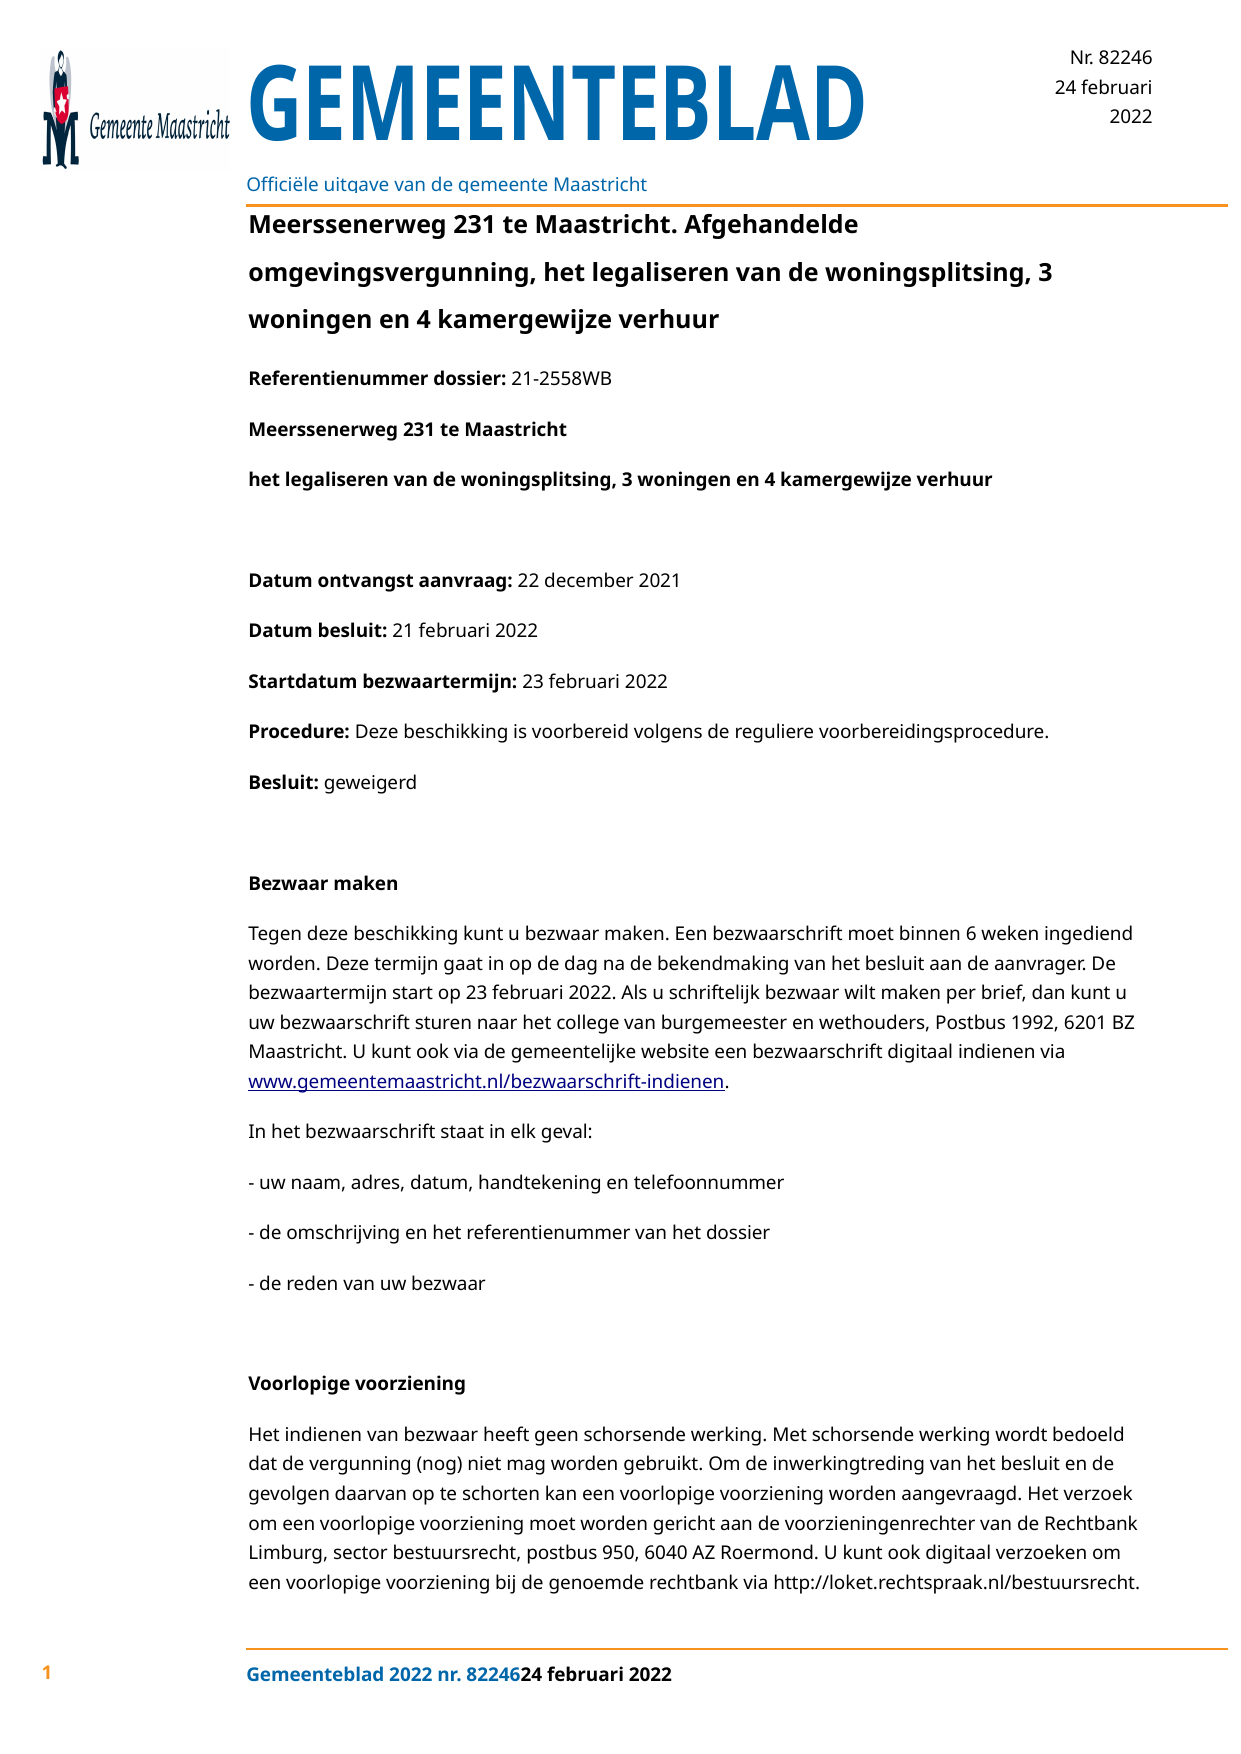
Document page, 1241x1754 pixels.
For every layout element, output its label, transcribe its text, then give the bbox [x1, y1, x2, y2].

text - de omschrijving en het referentienummer van het dossier [248, 1219, 1152, 1245]
text Meerssenerweg 231 te Maastricht. Afgehandelde omgevingsvergunning, het legaliseren van de woningsplitsing, 3 woningen en 4 kamergewijze verhuur [248, 207, 1152, 336]
text Procedure: Deze beschikking is voorbereid volgens de reguliere voorbereidingsprocedure. [248, 718, 1152, 744]
text Het indienen van bezwaar heeft geen schorsende werking. Met schorsende werking wordt bedoeld dat de vergunning (nog) niet mag worden gebruikt. Om de inwerkingtreding van het besluit en de gevolgen daarvan op te schorten kan een voorlopige voorziening worden aangevraagd. Het verzoek om een voorlopige voorziening moet worden gericht aan de voorzieningenrechter van de Rechtbank Limburg, sector bestuursrecht, postbus 950, 6040 AZ Roermond. U kunt ook digitaal verzoeken om een voorlopige voorziening bij de genoemde rechtbank via http://loket.rechtspraak.nl/bestuursrecht. [248, 1421, 1152, 1594]
text In het bezwaarschrift staat in elk geval: [248, 1118, 1152, 1144]
text - de reden van uw bezwaar [248, 1270, 1152, 1295]
text Besluit: geweigerd [248, 769, 1152, 794]
text Voorlopige voorziening [248, 1371, 1152, 1396]
text - uw naam, adres, datum, handtekening en telefoonnummer [248, 1169, 1152, 1194]
text Tegen deze beschikking kunt u bezwaar maken. Een bezwaarschrift moet binnen 6 weken ingediend worden. Deze termijn gaat in op de dag na de bekendmaking van het besluit aan de aanvrager. De bezwaartermijn start op 23 februari 2022. Als u schriftelijk bezwaar wilt maken per brief, dan kunt u uw bezwaarschrift sturen naar het college van burgemeester en wethouders, Postbus 1992, 6201 BZ Maastricht. U kunt ook via de gemeentelijke website een bezwaarschrift digitaal indienen via www.gemeentemaastricht.nl/bezwaarschrift-indienen. [248, 920, 1152, 1094]
picture [41, 47, 231, 172]
text het legaliseren van de woningsplitsing, 3 woningen en 4 kamergewijze verhuur [248, 466, 1152, 492]
text Meerssenerweg 231 te Maastricht [248, 416, 1152, 442]
text Datum ontvangst aanvraag: 22 december 2021 [248, 567, 1152, 593]
text Bezwaar maken [248, 870, 1152, 895]
text Startdatum bezwaartermijn: 23 februari 2022 [248, 668, 1152, 694]
text Referentienummer dossier: 21-2558WB [248, 366, 1152, 391]
text Datum besluit: 21 februari 2022 [248, 618, 1152, 643]
